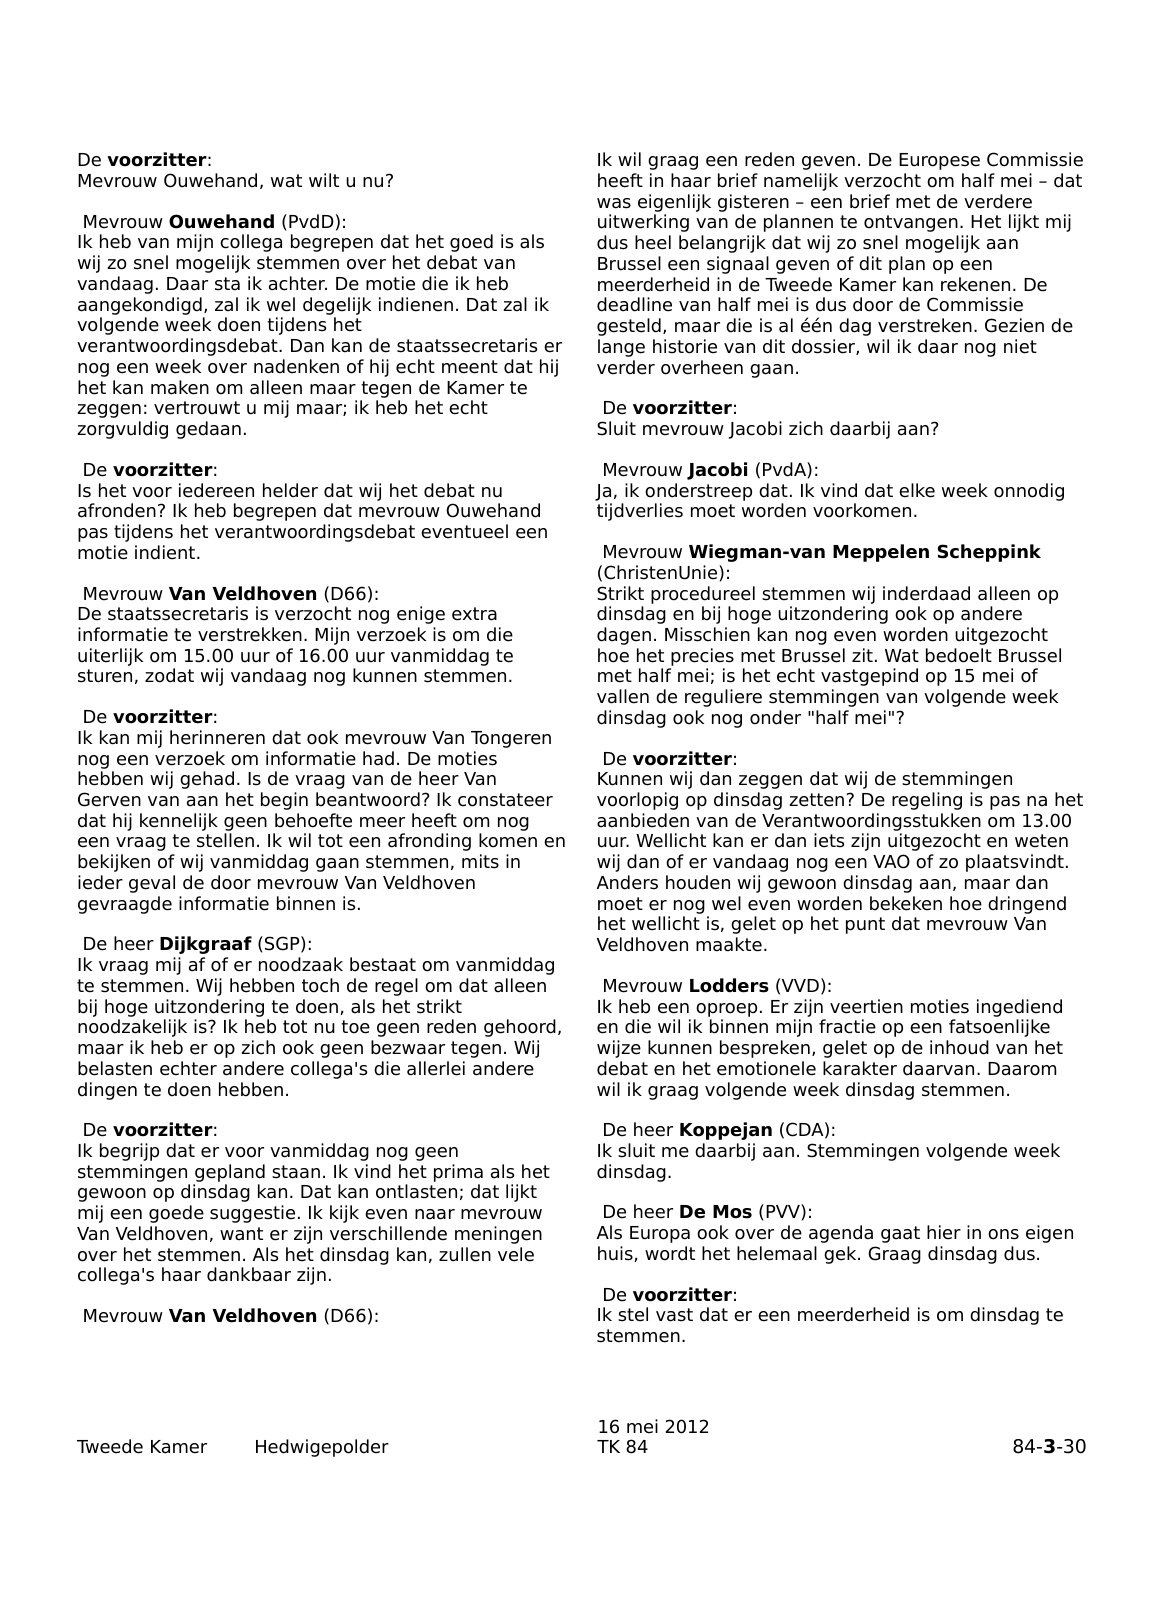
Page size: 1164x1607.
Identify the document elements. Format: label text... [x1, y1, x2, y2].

text Is het voor iedereen helder dat wij het debat nu afronden? Ik heb begrepen dat mevrouw Ouwehand pas tijdens het verantwoordingsdebat eventueel een motie indient. [77, 480, 567, 563]
text Ik heb van mijn collega begrepen dat het goed is als wij zo snel mogelijk stemmen over het debat van vandaag. Daar sta ik achter. De motie die ik heb aangekondigd, zal ik wel degelijk indienen. Dat zal ik volgende week doen tijdens het verantwoordingsdebat. Dan kan de staatssecretaris er nog een week over nadenken of hij echt meent dat hij het kan maken om alleen maar tegen de Kamer te zeggen: vertrouwt u mij maar; ik heb het echt zorgvuldig gedaan. [77, 232, 567, 440]
text De voorzitter: [77, 1120, 567, 1141]
text Kunnen wij dan zeggen dat wij de stemmingen voorlopig op dinsdag zetten? De regeling is pas na het aanbieden van de Verantwoordingsstukken om 13.00 uur. Wellicht kan er dan iets zijn uitgezocht en weten wij dan of er vandaag nog een VAO of zo plaatsvindt. Anders houden wij gewoon dinsdag aan, maar dan moet er nog wel even worden bekeken hoe dringend het wellicht is, gelet op het punt dat mevrouw Van Veldhoven maakte. [596, 769, 1087, 956]
text Mevrouw Lodders (VVD): [596, 976, 1087, 996]
text De voorzitter: [596, 748, 1087, 769]
text De voorzitter: [77, 150, 567, 171]
text Ik sluit me daarbij aan. Stemmingen volgende week dinsdag. [596, 1141, 1087, 1182]
text Mevrouw Wiegman-van Meppelen Scheppink (ChristenUnie): [596, 542, 1087, 583]
text De heer Dijkgraaf (SGP): [77, 934, 567, 955]
text Strikt procedureel stemmen wij inderdaad alleen op dinsdag en bij hoge uitzondering ook op andere dagen. Misschien kan nog even worden uitgezocht hoe het precies met Brussel zit. Wat bedoelt Brussel met half mei; is het echt vastgepind op 15 mei of vallen de reguliere stemmingen van volgende week dinsdag ook nog onder "half mei"? [596, 583, 1087, 728]
text Sluit mevrouw Jacobi zich daarbij aan? [596, 419, 1087, 440]
text Ik heb een oproep. Er zijn veertien moties ingediend en die wil ik binnen mijn fractie op een fatsoenlijke wijze kunnen bespreken, gelet op de inhoud van het debat en het emotionele karakter daarvan. Daarom wil ik graag volgende week dinsdag stemmen. [596, 996, 1087, 1100]
text Mevrouw Ouwehand (PvdD): [77, 212, 567, 232]
text Ja, ik onderstreep dat. Ik vind dat elke week onnodig tijdverlies moet worden voorkomen. [596, 480, 1087, 522]
text De staatssecretaris is verzocht nog enige extra informatie te verstrekken. Mijn verzoek is om die uiterlijk om 15.00 uur of 16.00 uur vanmiddag te sturen, zodat wij vandaag nog kunnen stemmen. [77, 604, 567, 687]
text Mevrouw Jacobi (PvdA): [596, 460, 1087, 480]
text De voorzitter: [77, 707, 567, 728]
text Ik begrijp dat er voor vanmiddag nog geen stemmingen gepland staan. Ik vind het prima als het gewoon op dinsdag kan. Dat kan ontlasten; dat lijkt mij een goede suggestie. Ik kijk even naar mevrouw Van Veldhoven, want er zijn verschillende meningen over het stemmen. Als het dinsdag kan, zullen vele collega's haar dankbaar zijn. [77, 1141, 567, 1286]
text Ik kan mij herinneren dat ook mevrouw Van Tongeren nog een verzoek om informatie had. De moties hebben wij gehad. Is de vraag van de heer Van Gerven van aan het begin beantwoord? Ik constateer dat hij kennelijk geen behoefte meer heeft om nog een vraag te stellen. Ik wil tot een afronding komen en bekijken of wij vanmiddag gaan stemmen, mits in ieder geval de door mevrouw Van Veldhoven gevraagde informatie binnen is. [77, 728, 567, 914]
text Mevrouw Ouwehand, wat wilt u nu? [77, 171, 567, 192]
text Ik wil graag een reden geven. De Europese Commissie heeft in haar brief namelijk verzocht om half mei – dat was eigenlijk gisteren – een brief met de verdere uitwerking van de plannen te ontvangen. Het lijkt mij dus heel belangrijk dat wij zo snel mogelijk aan Brussel een signaal geven of dit plan op een meerderheid in de Tweede Kamer kan rekenen. De deadline van half mei is dus door de Commissie gesteld, maar die is al één dag verstreken. Gezien de lange historie van dit dossier, wil ik daar nog niet verder overheen gaan. [596, 150, 1087, 378]
text Als Europa ook over de agenda gaat hier in ons eigen huis, wordt het helemaal gek. Graag dinsdag dus. [596, 1223, 1087, 1264]
text De voorzitter: [596, 1284, 1087, 1305]
text Ik stel vast dat er een meerderheid is om dinsdag te stemmen. [596, 1305, 1087, 1347]
text De heer De Mos (PVV): [596, 1202, 1087, 1223]
text Ik vraag mij af of er noodzaak bestaat om vanmiddag te stemmen. Wij hebben toch de regel om dat alleen bij hoge uitzondering te doen, als het strikt noodzakelijk is? Ik heb tot nu toe geen reden gehoord, maar ik heb er op zich ook geen bezwaar tegen. Wij belasten echter andere collega's die allerlei andere dingen te doen hebben. [77, 955, 567, 1100]
text Mevrouw Van Veldhoven (D66): [77, 583, 567, 604]
text De voorzitter: [77, 460, 567, 480]
text De voorzitter: [596, 398, 1087, 419]
text Mevrouw Van Veldhoven (D66): [77, 1306, 567, 1327]
text De heer Koppejan (CDA): [596, 1120, 1087, 1141]
